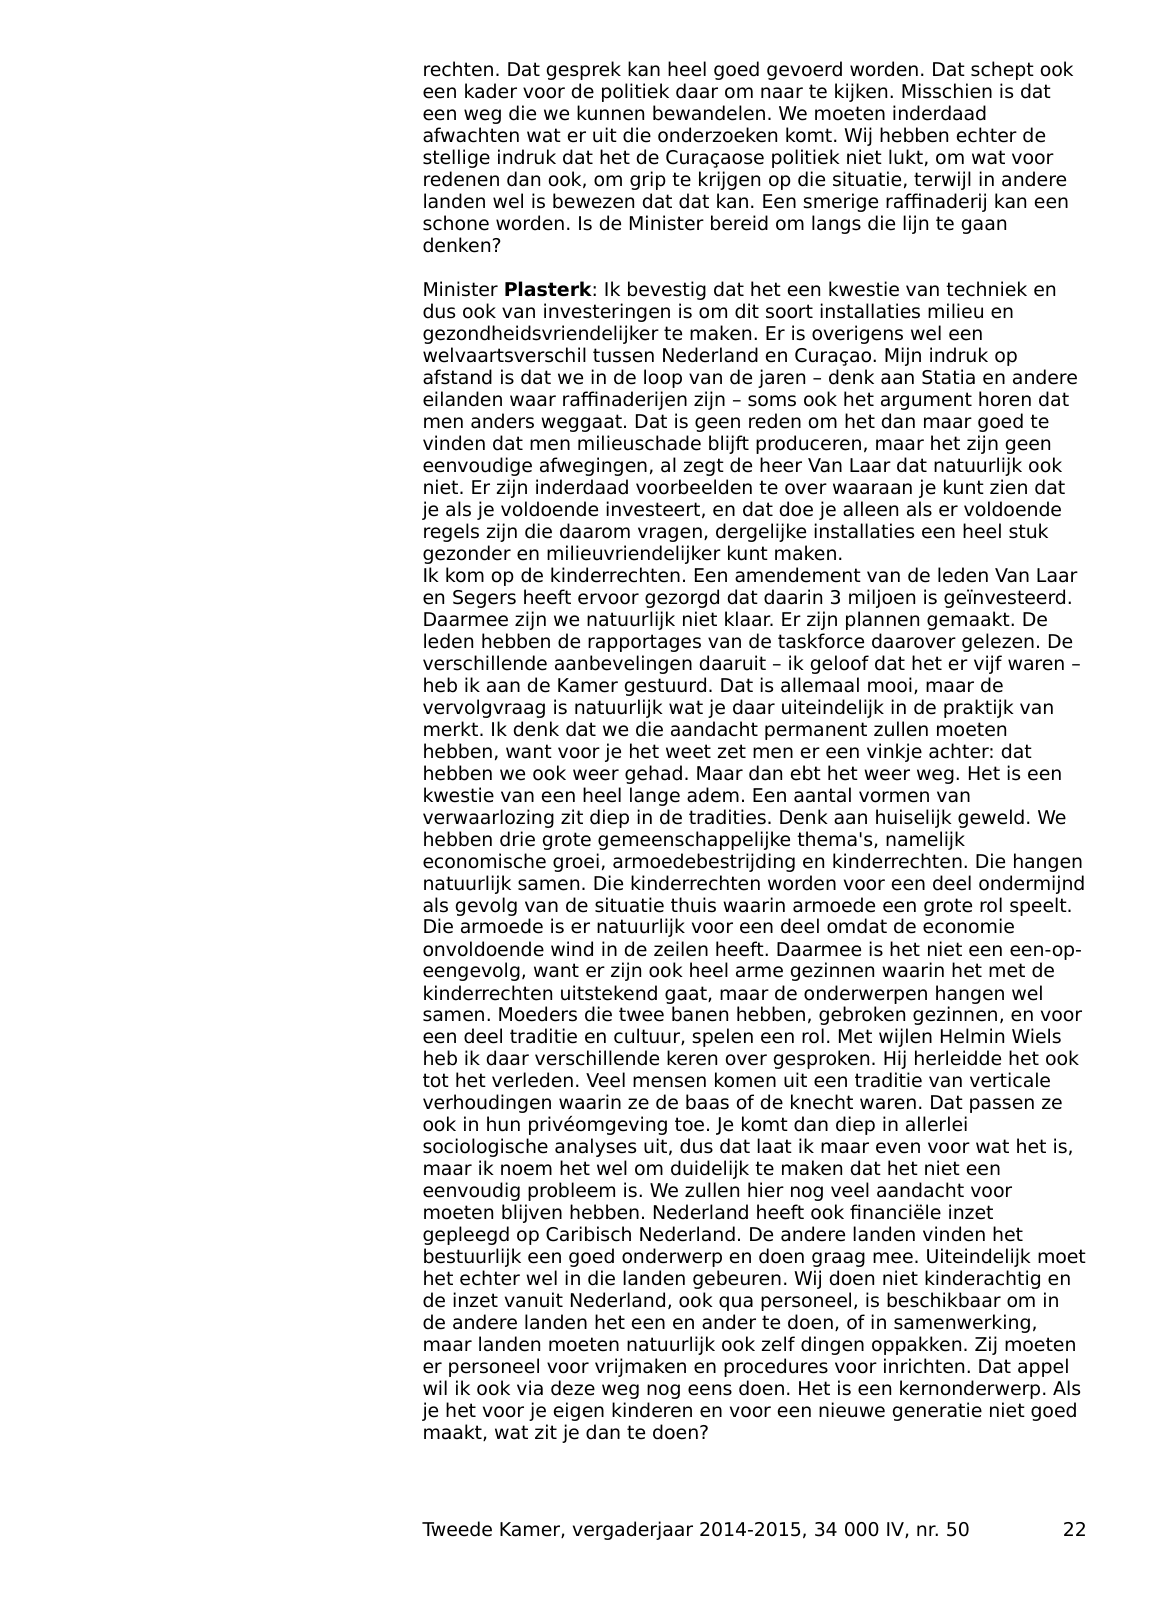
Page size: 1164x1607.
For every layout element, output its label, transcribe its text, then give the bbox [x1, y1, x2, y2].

text Ik kom op de kinderrechten. Een amendement van de leden Van Laar en Segers heeft ervoor gezorgd dat daarin 3 miljoen is geïnvesteerd. Daarmee zijn we natuurlijk niet klaar. Er zijn plannen gemaakt. De leden hebben de rapportages van de taskforce daarover gelezen. De verschillende aanbevelingen daaruit – ik geloof dat het er vijf waren – heb ik aan de Kamer gestuurd. Dat is allemaal mooi, maar de vervolgvraag is natuurlijk wat je daar uiteindelijk in de praktijk van merkt. Ik denk dat we die aandacht permanent zullen moeten hebben, want voor je het weet zet men er een vinkje achter: dat hebben we ook weer gehad. Maar dan ebt het weer weg. Het is een kwestie van een heel lange adem. Een aantal vormen van verwaarlozing zit diep in de tradities. Denk aan huiselijk geweld. We hebben drie grote gemeenschappelijke thema's, namelijk economische groei, armoedebestrijding en kinderrechten. Die hangen natuurlijk samen. Die kinderrechten worden voor een deel ondermijnd als gevolg van de situatie thuis waarin armoede een grote rol speelt. Die armoede is er natuurlijk voor een deel omdat de economie onvoldoende wind in de zeilen heeft. Daarmee is het niet een een-op-eengevolg, want er zijn ook heel arme gezinnen waarin het met de kinderrechten uitstekend gaat, maar de onderwerpen hangen wel samen. Moeders die twee banen hebben, gebroken gezinnen, en voor een deel traditie en cultuur, spelen een rol. Met wijlen Helmin Wiels heb ik daar verschillende keren over gesproken. Hij herleidde het ook tot het verleden. Veel mensen komen uit een traditie van verticale verhoudingen waarin ze de baas of de knecht waren. Dat passen ze ook in hun privéomgeving toe. Je komt dan diep in allerlei sociologische analyses uit, dus dat laat ik maar even voor wat het is, maar ik noem het wel om duidelijk te maken dat het niet een eenvoudig probleem is. We zullen hier nog veel aandacht voor moeten blijven hebben. Nederland heeft ook financiële inzet gepleegd op Caribisch Nederland. De andere landen vinden het bestuurlijk een goed onderwerp en doen graag mee. Uiteindelijk moet het echter wel in die landen gebeuren. Wij doen niet kinderachtig en de inzet vanuit Nederland, ook qua personeel, is beschikbaar om in de andere landen het een en ander te doen, of in samenwerking, maar landen moeten natuurlijk ook zelf dingen oppakken. Zij moeten er personeel voor vrijmaken en procedures voor inrichten. Dat appel wil ik ook via deze weg nog eens doen. Het is een kernonderwerp. Als je het voor je eigen kinderen en voor een nieuwe generatie niet goed maakt, wat zit je dan te doen? [422, 565, 1087, 1444]
text Minister Plasterk: Ik bevestig dat het een kwestie van techniek en dus ook van investeringen is om dit soort installaties milieu en gezondheidsvriendelijker te maken. Er is overigens wel een welvaartsverschil tussen Nederland en Curaçao. Mijn indruk op afstand is dat we in de loop van de jaren – denk aan Statia en andere eilanden waar raffinaderijen zijn – soms ook het argument horen dat men anders weggaat. Dat is geen reden om het dan maar goed te vinden dat men milieuschade blijft produceren, maar het zijn geen eenvoudige afwegingen, al zegt de heer Van Laar dat natuurlijk ook niet. Er zijn inderdaad voorbeelden te over waaraan je kunt zien dat je als je voldoende investeert, en dat doe je alleen als er voldoende regels zijn die daarom vragen, dergelijke installaties een heel stuk gezonder en milieuvriendelijker kunt maken. [422, 279, 1087, 565]
text rechten. Dat gesprek kan heel goed gevoerd worden. Dat schept ook een kader voor de politiek daar om naar te kijken. Misschien is dat een weg die we kunnen bewandelen. We moeten inderdaad afwachten wat er uit die onderzoeken komt. Wij hebben echter de stellige indruk dat het de Curaçaose politiek niet lukt, om wat voor redenen dan ook, om grip te krijgen op die situatie, terwijl in andere landen wel is bewezen dat dat kan. Een smerige raffinaderij kan een schone worden. Is de Minister bereid om langs die lijn te gaan denken? [422, 59, 1087, 257]
